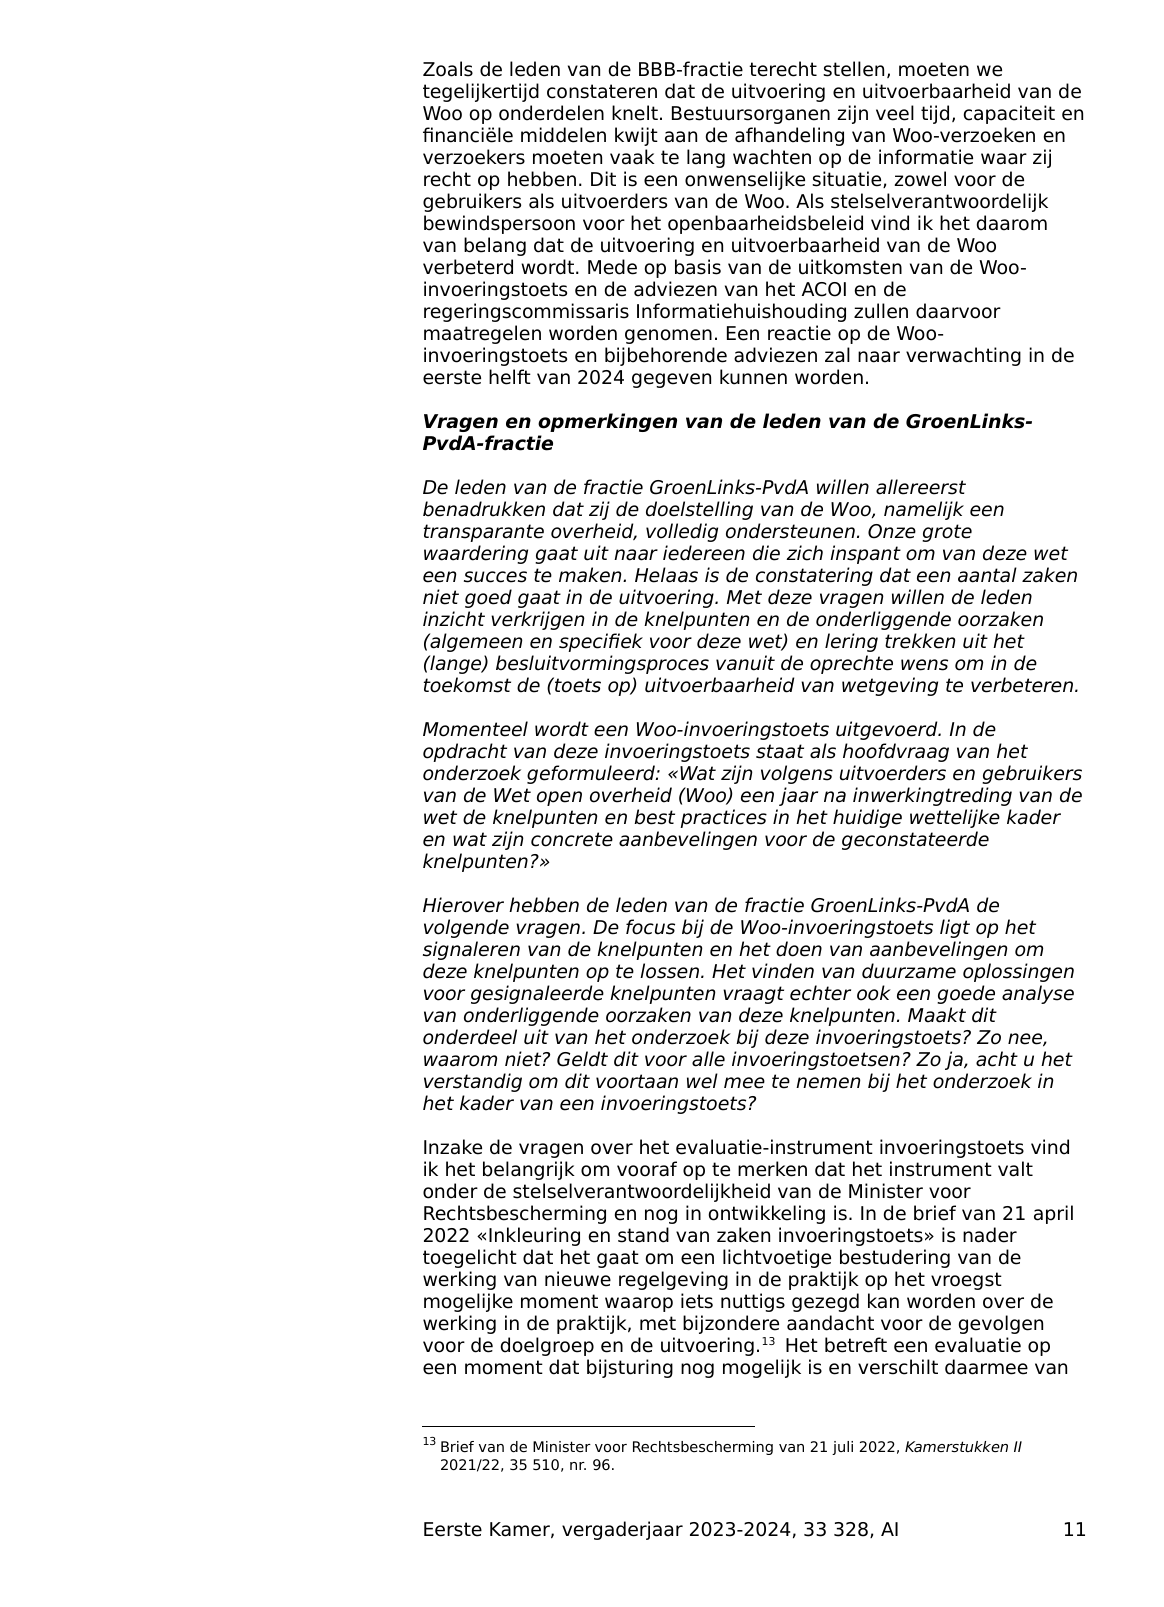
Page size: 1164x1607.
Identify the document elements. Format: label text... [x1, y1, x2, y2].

subtitle Hierover hebben de leden van de fractie GroenLinks-PvdA de volgende vragen. De focus bij de Woo-invoeringstoets ligt op het signaleren van de knelpunten en het doen van aanbevelingen om deze knelpunten op te lossen. Het vinden van duurzame oplossingen voor gesignaleerde knelpunten vraagt echter ook een goede analyse van onderliggende oorzaken van deze knelpunten. Maakt dit onderdeel uit van het onderzoek bij deze invoeringstoets? Zo nee, waarom niet? Geldt dit voor alle invoeringstoetsen? Zo ja, acht u het verstandig om dit voortaan wel mee te nemen bij het onderzoek in het kader van een invoeringstoets? [422, 895, 1087, 1115]
subtitle Momenteel wordt een Woo-invoeringstoets uitgevoerd. In de opdracht van deze invoeringstoets staat als hoofdvraag van het onderzoek geformuleerd: «Wat zijn volgens uitvoerders en gebruikers van de Wet open overheid (Woo) een jaar na inwerkingtreding van de wet de knelpunten en best practices in het huidige wettelijke kader en wat zijn concrete aanbevelingen voor de geconstateerde knelpunten?» [422, 719, 1087, 873]
text De leden van de fractie GroenLinks-PvdA willen allereerst benadrukken dat zij de doelstelling van de Woo, namelijk een transparante overheid, volledig ondersteunen. Onze grote waardering gaat uit naar iedereen die zich inspant om van deze wet een succes te maken. Helaas is de constatering dat een aantal zaken niet goed gaat in de uitvoering. Met deze vragen willen de leden inzicht verkrijgen in de knelpunten en de onderliggende oorzaken (algemeen en specifiek voor deze wet) en lering trekken uit het (lange) besluitvormingsproces vanuit de oprechte wens om in de toekomst de (toets op) uitvoerbaarheid van wetgeving te verbeteren. [422, 477, 1087, 697]
text Zoals de leden van de BBB-fractie terecht stellen, moeten we tegelijkertijd constateren dat de uitvoering en uitvoerbaarheid van de Woo op onderdelen knelt. Bestuursorganen zijn veel tijd, capaciteit en financiële middelen kwijt aan de afhandeling van Woo-verzoeken en verzoekers moeten vaak te lang wachten op de informatie waar zij recht op hebben. Dit is een onwenselijke situatie, zowel voor de gebruikers als uitvoerders van de Woo. Als stelselverantwoordelijk bewindspersoon voor het openbaarheidsbeleid vind ik het daarom van belang dat de uitvoering en uitvoerbaarheid van de Woo verbeterd wordt. Mede op basis van de uitkomsten van de Woo-invoeringstoets en de adviezen van het ACOI en de regeringscommissaris Informatiehuishouding zullen daarvoor maatregelen worden genomen. Een reactie op de Woo-invoeringstoets en bijbehorende adviezen zal naar verwachting in de eerste helft van 2024 gegeven kunnen worden. [422, 59, 1087, 389]
subtitle Vragen en opmerkingen van de leden van de GroenLinks-PvdA-fractie [422, 411, 1087, 455]
text Brief van de Minister voor Rechtsbescherming van 21 juli 2022, Kamerstukken II 2021/22, 35 510, nr. 96. [422, 1435, 1087, 1474]
text Inzake de vragen over het evaluatie-instrument invoeringstoets vind ik het belangrijk om vooraf op te merken dat het instrument valt onder de stelselverantwoordelijkheid van de Minister voor Rechtsbescherming en nog in ontwikkeling is. In de brief van 21 april 2022 «Inkleuring en stand van zaken invoeringstoets» is nader toegelicht dat het gaat om een lichtvoetige bestudering van de werking van nieuwe regelgeving in de praktijk op het vroegst mogelijke moment waarop iets nuttigs gezegd kan worden over de werking in de praktijk, met bijzondere aandacht voor de gevolgen voor de doelgroep en de uitvoering. Het betreft een evaluatie op een moment dat bijsturing nog mogelijk is en verschilt daarmee van [422, 1137, 1087, 1379]
